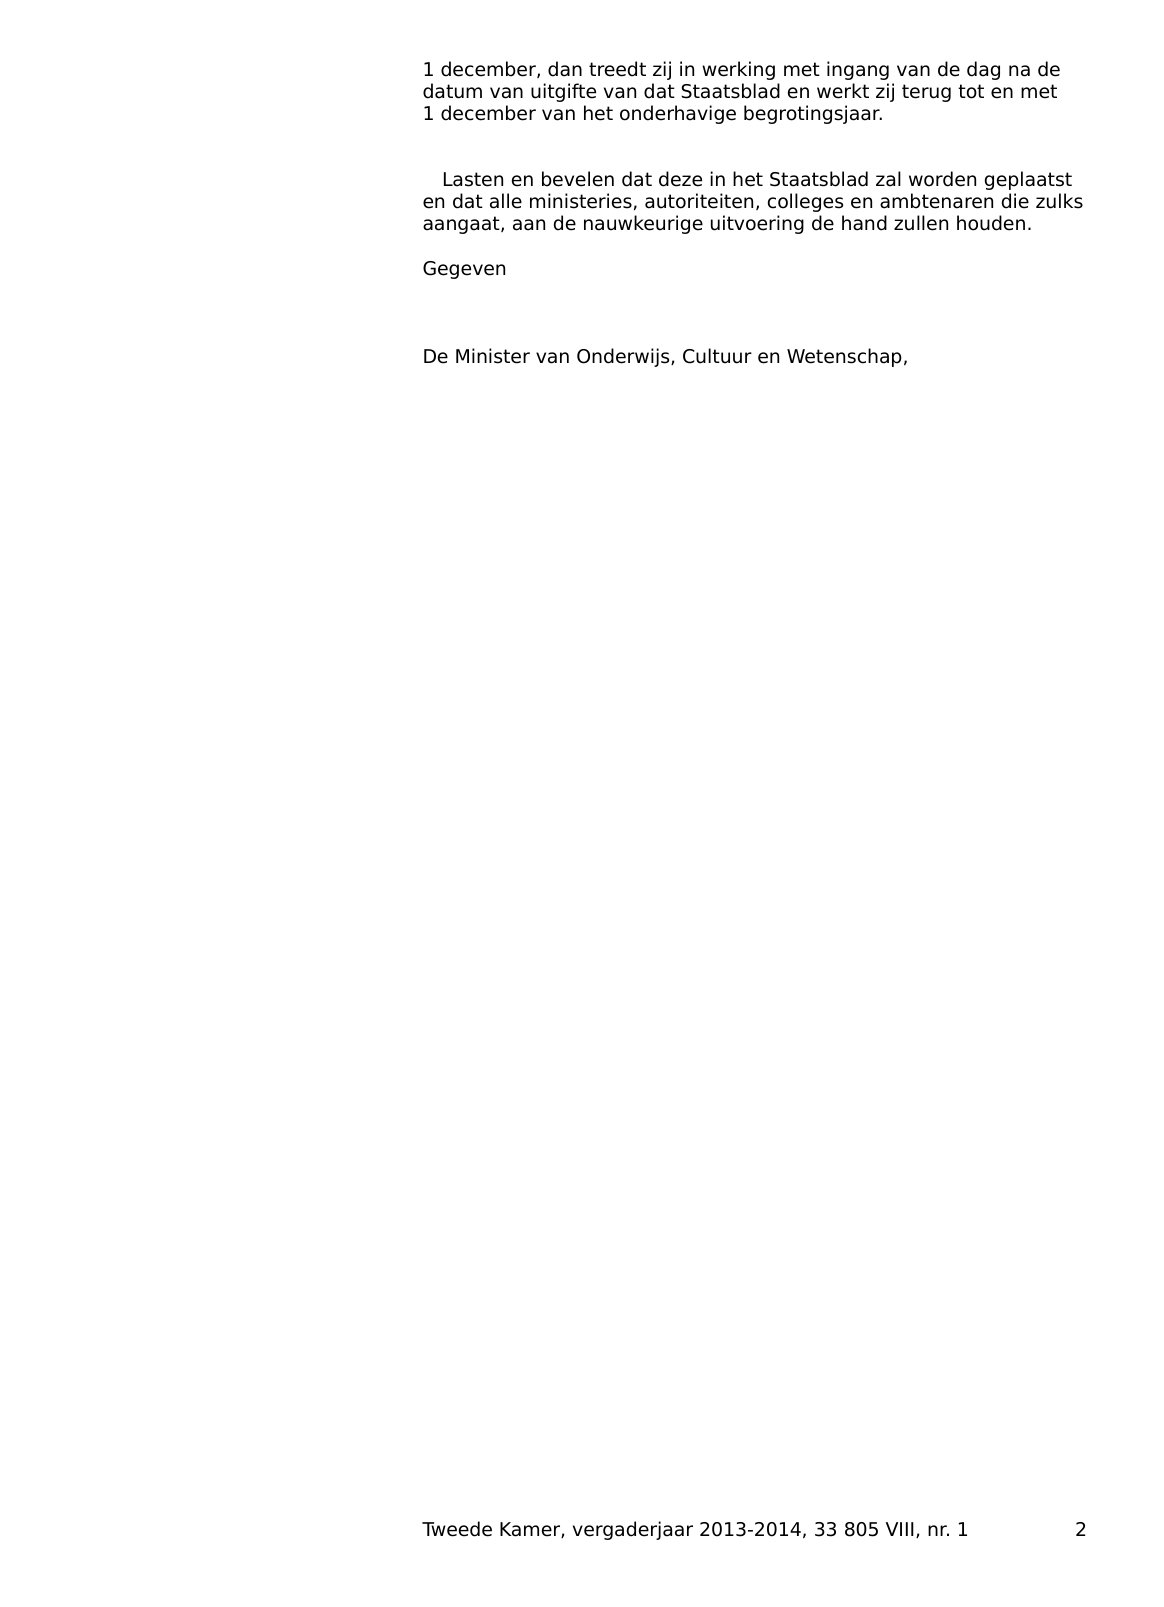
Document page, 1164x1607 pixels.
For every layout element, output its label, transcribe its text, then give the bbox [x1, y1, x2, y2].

text 1 december, dan treedt zij in werking met ingang van de dag na de datum van uitgifte van dat Staatsblad en werkt zij terug tot en met 1 december van het onderhavige begrotingsjaar. [422, 59, 1087, 125]
text Lasten en bevelen dat deze in het Staatsblad zal worden geplaatst en dat alle ministeries, autoriteiten, colleges en ambtenaren die zulks aangaat, aan de nauwkeurige uitvoering de hand zullen houden. [422, 169, 1087, 235]
text De Minister van Onderwijs, Cultuur en Wetenschap, [422, 346, 1087, 368]
text Gegeven [422, 257, 1087, 279]
